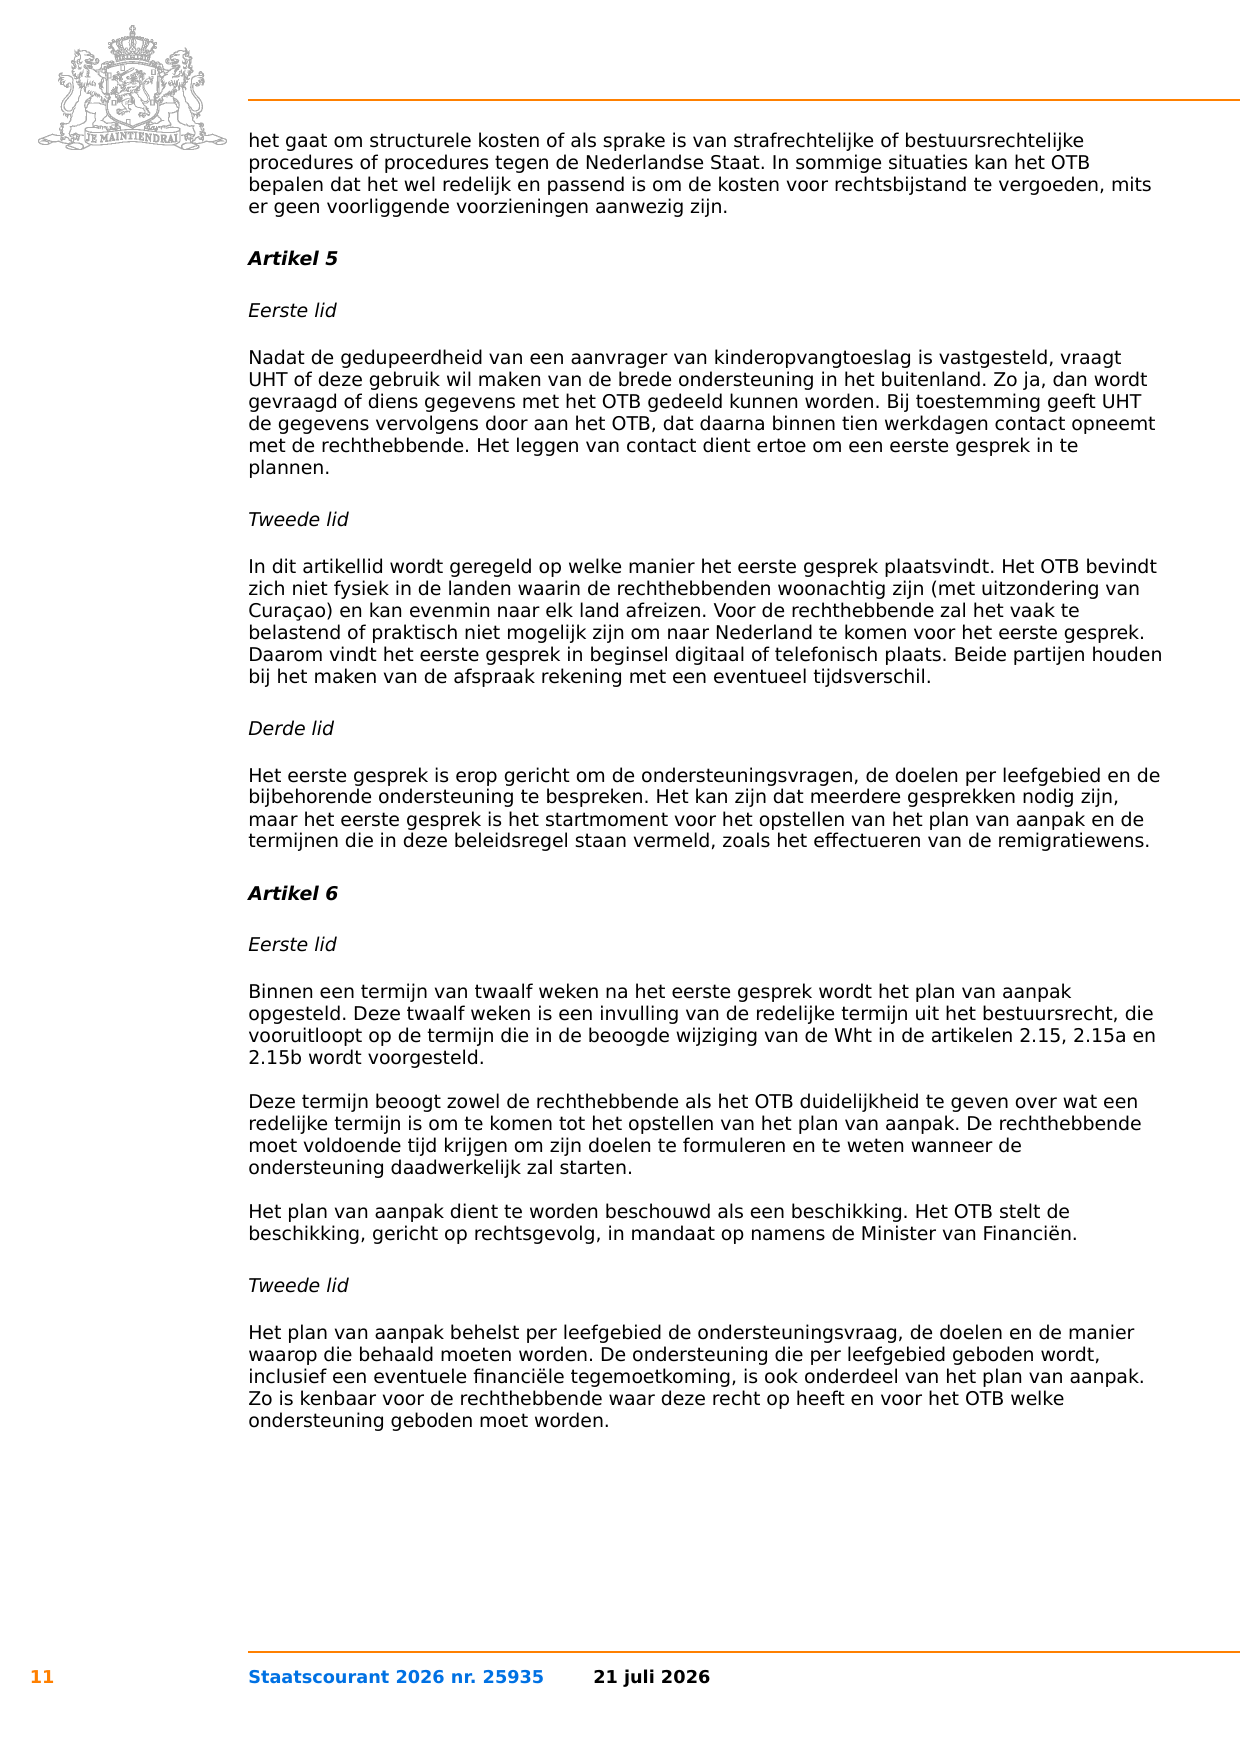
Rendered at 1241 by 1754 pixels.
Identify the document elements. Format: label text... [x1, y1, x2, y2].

text Het plan van aanpak dient te worden beschouwd als een beschikking. Het OTB stelt de beschikking, gericht op rechtsgevolg, in mandaat op namens de Minister van Financiën. [248, 1201, 1163, 1245]
subtitle Tweede lid [248, 1275, 1163, 1297]
text In dit artikellid wordt geregeld op welke manier het eerste gesprek plaatsvindt. Het OTB bevindt zich niet fysiek in de landen waarin de rechthebbenden woonachtig zijn (met uitzondering van Curaçao) en kan evenmin naar elk land afreizen. Voor de rechthebbende zal het vaak te belastend of praktisch niet mogelijk zijn om naar Nederland te komen voor het eerste gesprek. Daarom vindt het eerste gesprek in beginsel digitaal of telefonisch plaats. Beide partijen houden bij het maken van de afspraak rekening met een eventueel tijdsverschil. [248, 556, 1163, 687]
subtitle Eerste lid [248, 300, 1163, 322]
subtitle Derde lid [248, 717, 1163, 739]
subtitle Eerste lid [248, 934, 1163, 956]
text Het plan van aanpak behelst per leefgebied de ondersteuningsvraag, de doelen en de manier waarop die behaald moeten worden. De ondersteuning die per leefgebied geboden wordt, inclusief een eventuele financiële tegemoetkoming, is ook onderdeel van het plan van aanpak. Zo is kenbaar voor de rechthebbende waar deze recht op heeft en voor het OTB welke ondersteuning geboden moet worden. [248, 1322, 1163, 1432]
picture [38, 25, 227, 150]
text Deze termijn beoogt zowel de rechthebbende als het OTB duidelijkheid te geven over wat een redelijke termijn is om te komen tot het opstellen van het plan van aanpak. De rechthebbende moet voldoende tijd krijgen om zijn doelen te formuleren en te weten wanneer de ondersteuning daadwerkelijk zal starten. [248, 1091, 1163, 1179]
subtitle Tweede lid [248, 509, 1163, 531]
text Het eerste gesprek is erop gericht om de ondersteuningsvragen, de doelen per leefgebied en de bijbehorende ondersteuning te bespreken. Het kan zijn dat meerdere gesprekken nodig zijn, maar het eerste gesprek is het startmoment voor het opstellen van het plan van aanpak en de termijnen die in deze beleidsregel staan vermeld, zoals het effectueren van de remigratiewens. [248, 764, 1163, 852]
text het gaat om structurele kosten of als sprake is van strafrechtelijke of bestuursrechtelijke procedures of procedures tegen de Nederlandse Staat. In sommige situaties kan het OTB bepalen dat het wel redelijk en passend is om de kosten voor rechtsbijstand te vergoeden, mits er geen voorliggende voorzieningen aanwezig zijn. [248, 130, 1163, 218]
text Binnen een termijn van twaalf weken na het eerste gesprek wordt het plan van aanpak opgesteld. Deze twaalf weken is een invulling van de redelijke termijn uit het bestuursrecht, die vooruitloopt op de termijn die in de beoogde wijziging van de Wht in de artikelen 2.15, 2.15a en 2.15b wordt voorgesteld. [248, 981, 1163, 1069]
subtitle Artikel 5 [248, 248, 1163, 270]
text Nadat de gedupeerdheid van een aanvrager van kinderopvangtoeslag is vastgesteld, vraagt UHT of deze gebruik wil maken van de brede ondersteuning in het buitenland. Zo ja, dan wordt gevraagd of diens gegevens met het OTB gedeeld kunnen worden. Bij toestemming geeft UHT de gegevens vervolgens door aan het OTB, dat daarna binnen tien werkdagen contact opneemt met de rechthebbende. Het leggen van contact dient ertoe om een eerste gesprek in te plannen. [248, 347, 1163, 479]
subtitle Artikel 6 [248, 882, 1163, 904]
